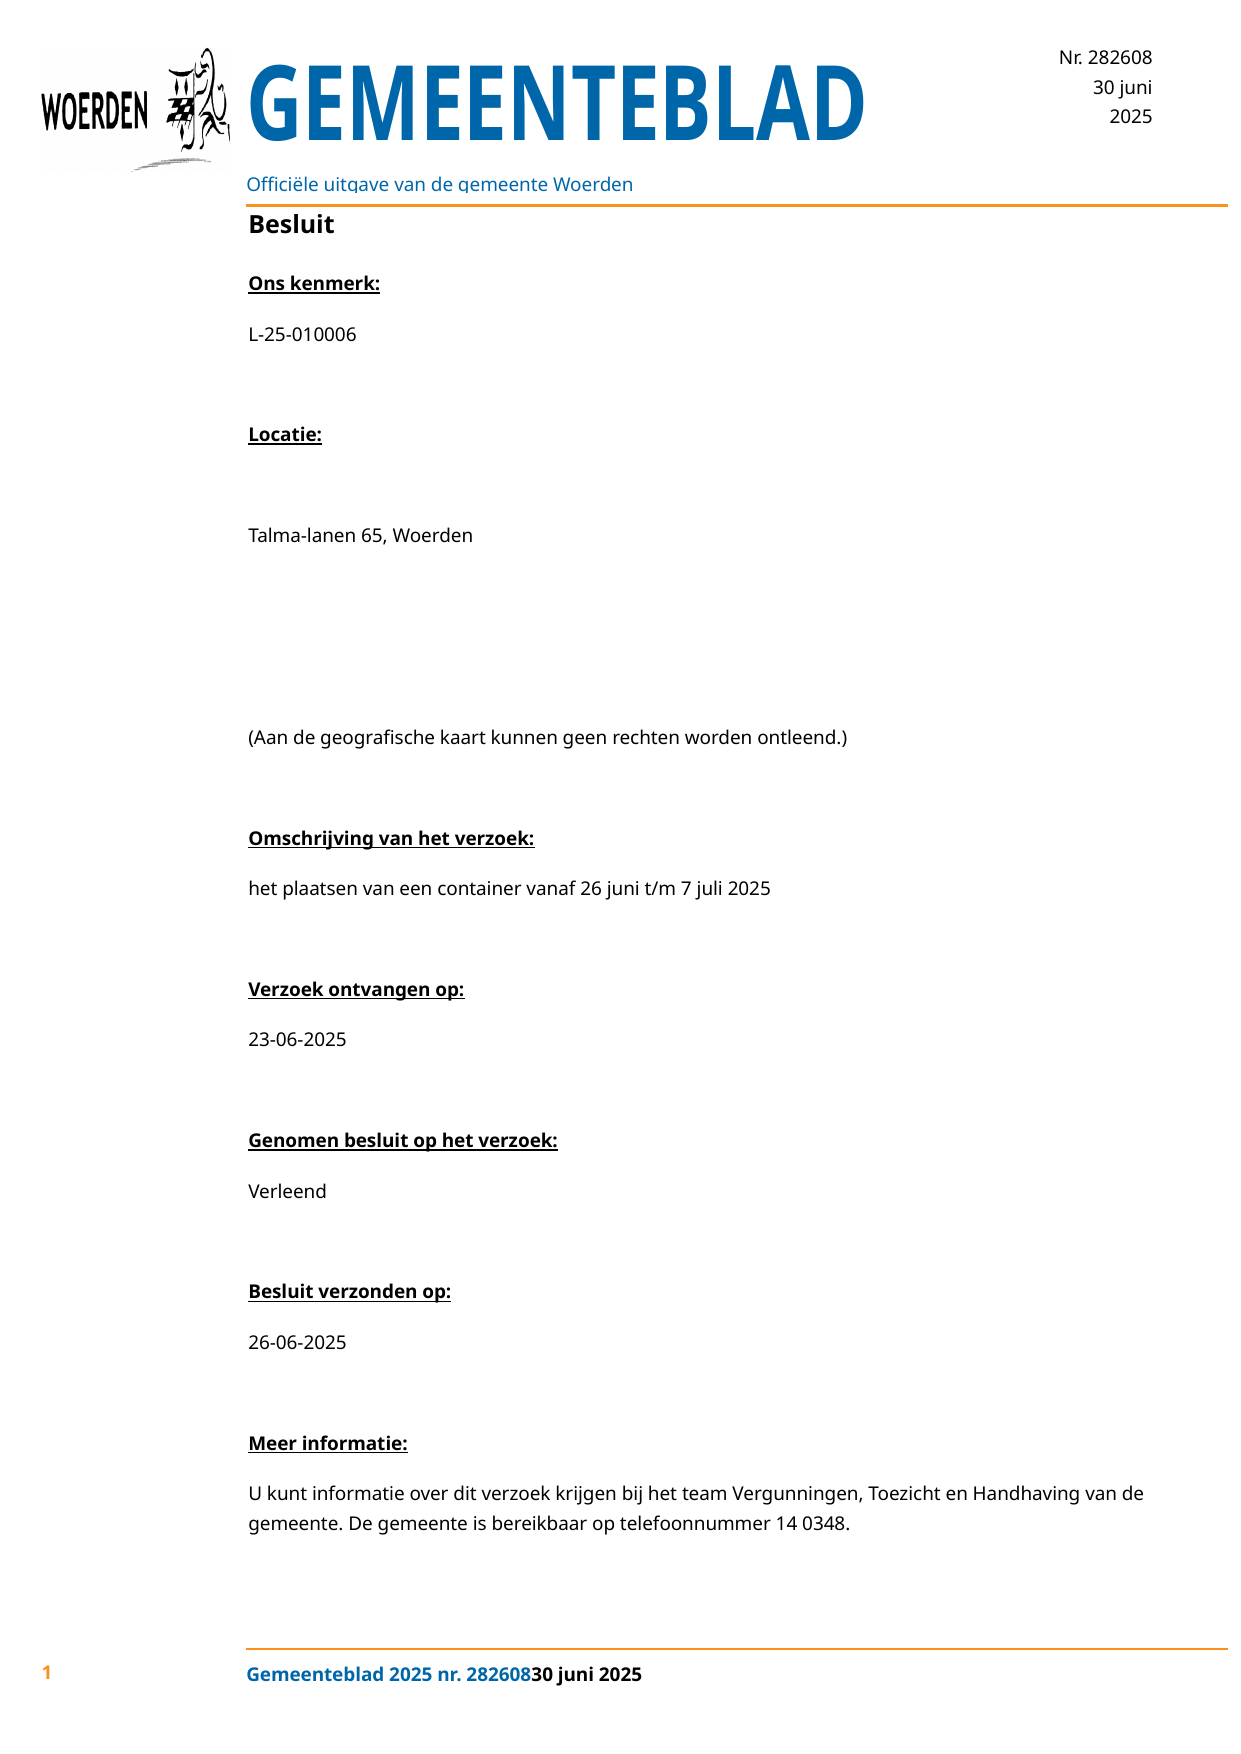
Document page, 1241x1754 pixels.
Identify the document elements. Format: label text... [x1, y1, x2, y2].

text Verleend [248, 1178, 1152, 1203]
picture [41, 47, 231, 172]
text Ons kenmerk: [248, 270, 1152, 296]
text Omschrijving van het verzoek: [248, 825, 1152, 851]
text 23-06-2025 [248, 1027, 1152, 1052]
text Locatie: [248, 422, 1152, 447]
text Talma-lanen 65, Woerden [248, 522, 1152, 548]
text U kunt informatie over dit verzoek krijgen bij het team Vergunningen, Toezicht en Handhaving van de gemeente. De gemeente is bereikbaar op telefoonnummer 14 0348. [248, 1480, 1152, 1536]
text Besluit [248, 207, 1152, 241]
text 26-06-2025 [248, 1329, 1152, 1355]
text Meer informatie: [248, 1430, 1152, 1456]
text het plaatsen van een container vanaf 26 juni t/m 7 juli 2025 [248, 875, 1152, 901]
text Besluit verzonden op: [248, 1279, 1152, 1304]
text Verzoek ontvangen op: [248, 976, 1152, 1002]
text Genomen besluit op het verzoek: [248, 1127, 1152, 1153]
text (Aan de geografische kaart kunnen geen rechten worden ontleend.) [248, 724, 1152, 750]
text L-25-010006 [248, 321, 1152, 346]
